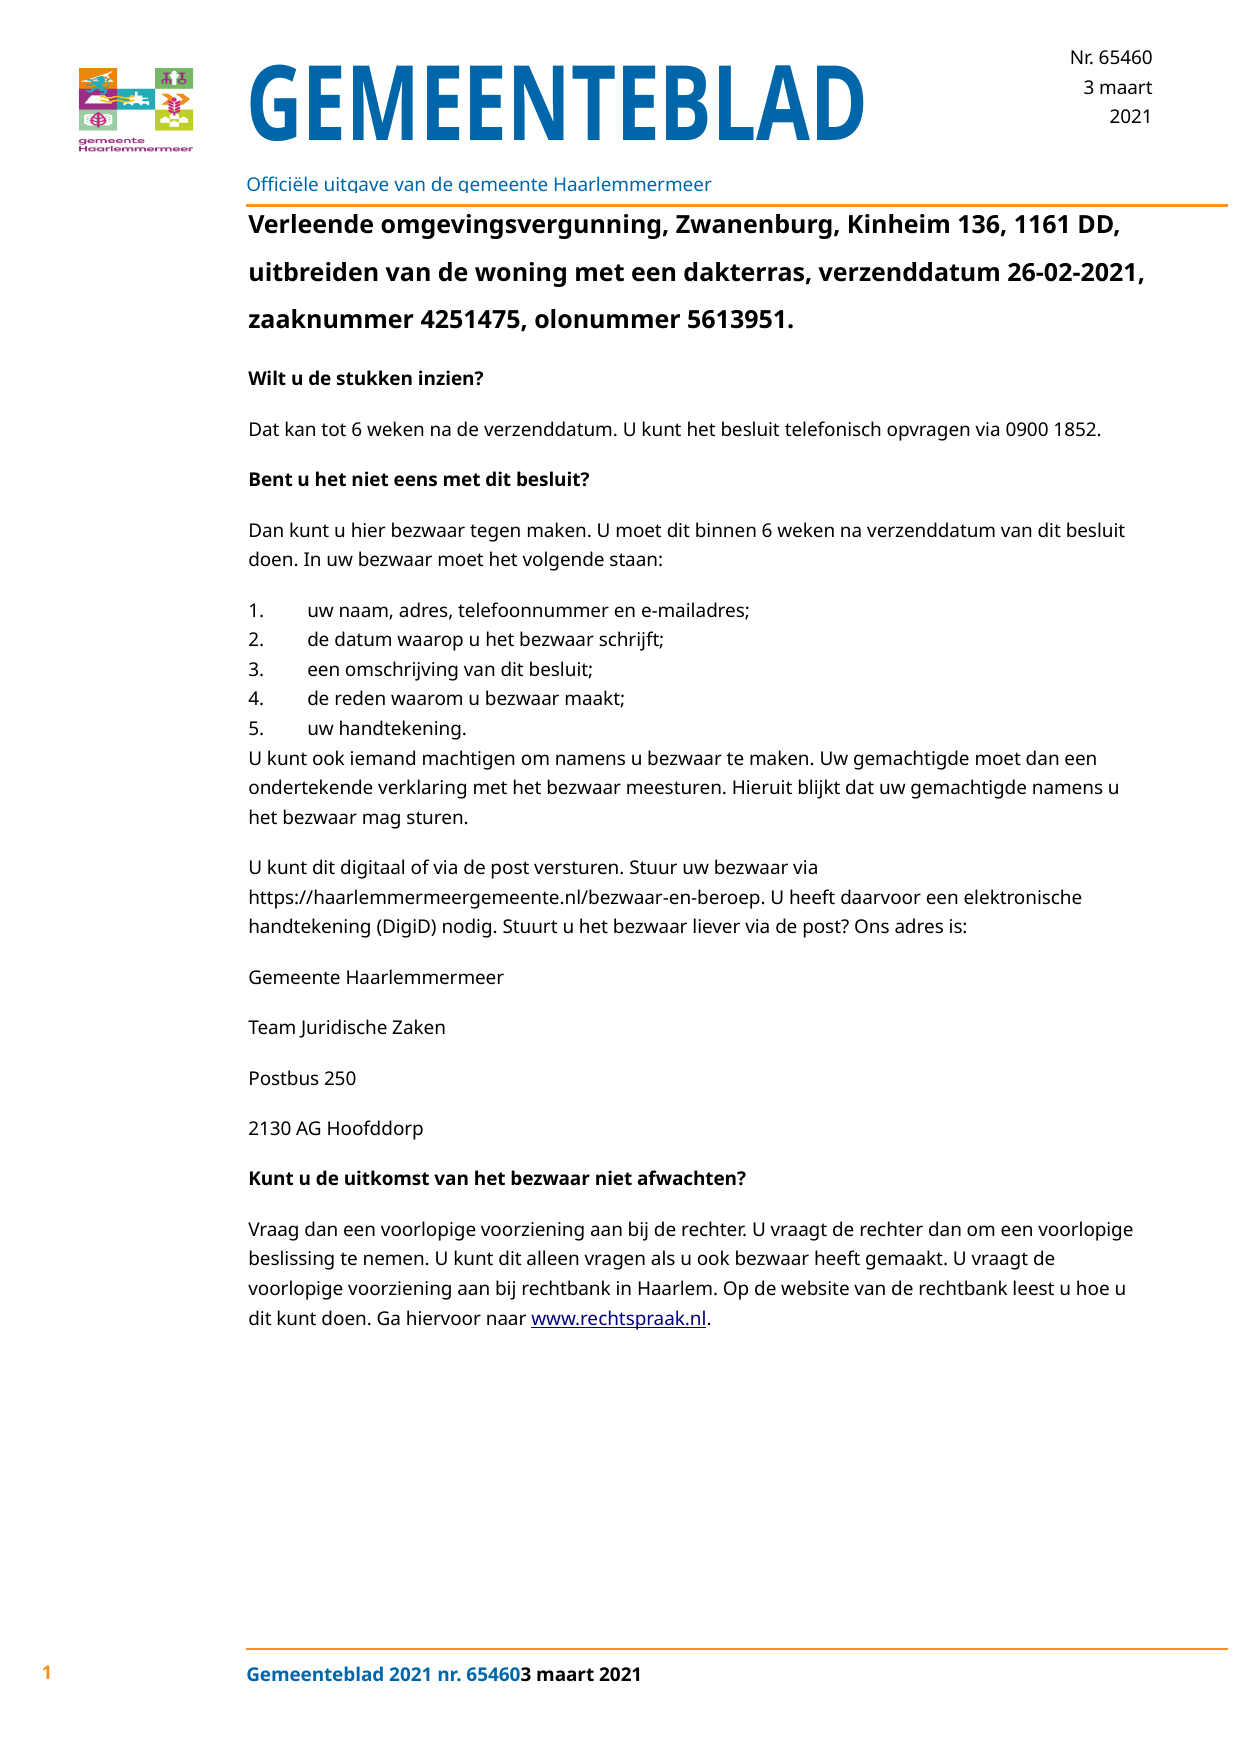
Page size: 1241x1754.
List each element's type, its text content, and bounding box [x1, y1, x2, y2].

list de datum waarop u het bezwaar schrijft; [248, 626, 1152, 652]
text U kunt ook iemand machtigen om namens u bezwaar te maken. Uw gemachtigde moet dan een ondertekende verklaring met het bezwaar meesturen. Hieruit blijkt dat uw gemachtigde namens u het bezwaar mag sturen. [248, 745, 1152, 829]
text Dat kan tot 6 weken na de verzenddatum. U kunt het besluit telefonisch opvragen via 0900 1852. [248, 416, 1152, 442]
text Vraag dan een voorlopige voorziening aan bij de rechter. U vraagt de rechter dan om een voorlopige beslissing te nemen. U kunt dit alleen vragen als u ook bezwaar heeft gemaakt. U vraagt de voorlopige voorziening aan bij rechtbank in Haarlem. Op de website van de rechtbank leest u hoe u dit kunt doen. Ga hiervoor naar www.rechtspraak.nl. [248, 1216, 1152, 1330]
list de reden waarom u bezwaar maakt; [248, 686, 1152, 711]
text Postbus 250 [248, 1065, 1152, 1090]
list uw handtekening. [248, 715, 1152, 741]
text Kunt u de uitkomst van het bezwaar niet afwachten? [248, 1166, 1152, 1191]
list uw naam, adres, telefoonnummer en e-mailadres; [248, 597, 1152, 622]
text Bent u het niet eens met dit besluit? [248, 466, 1152, 492]
picture [41, 47, 231, 172]
text U kunt dit digitaal of via de post versturen. Stuur uw bezwaar via https://haarlemmermeergemeente.nl/bezwaar-en-beroep. U heeft daarvoor een elektronische handtekening (DigiD) nodig. Stuurt u het bezwaar liever via de post? Ons adres is: [248, 854, 1152, 939]
text Verleende omgevingsvergunning, Zwanenburg, Kinheim 136, 1161 DD, uitbreiden van de woning met een dakterras, verzenddatum 26-02-2021, zaaknummer 4251475, olonummer 5613951. [248, 207, 1152, 336]
text Wilt u de stukken inzien? [248, 366, 1152, 391]
list een omschrijving van dit besluit; [248, 656, 1152, 682]
text Gemeente Haarlemmermeer [248, 964, 1152, 989]
text 2130 AG Hoofddorp [248, 1115, 1152, 1141]
text Team Juridische Zaken [248, 1014, 1152, 1040]
text Dan kunt u hier bezwaar tegen maken. U moet dit binnen 6 weken na verzenddatum van dit besluit doen. In uw bezwaar moet het volgende staan: [248, 517, 1152, 572]
